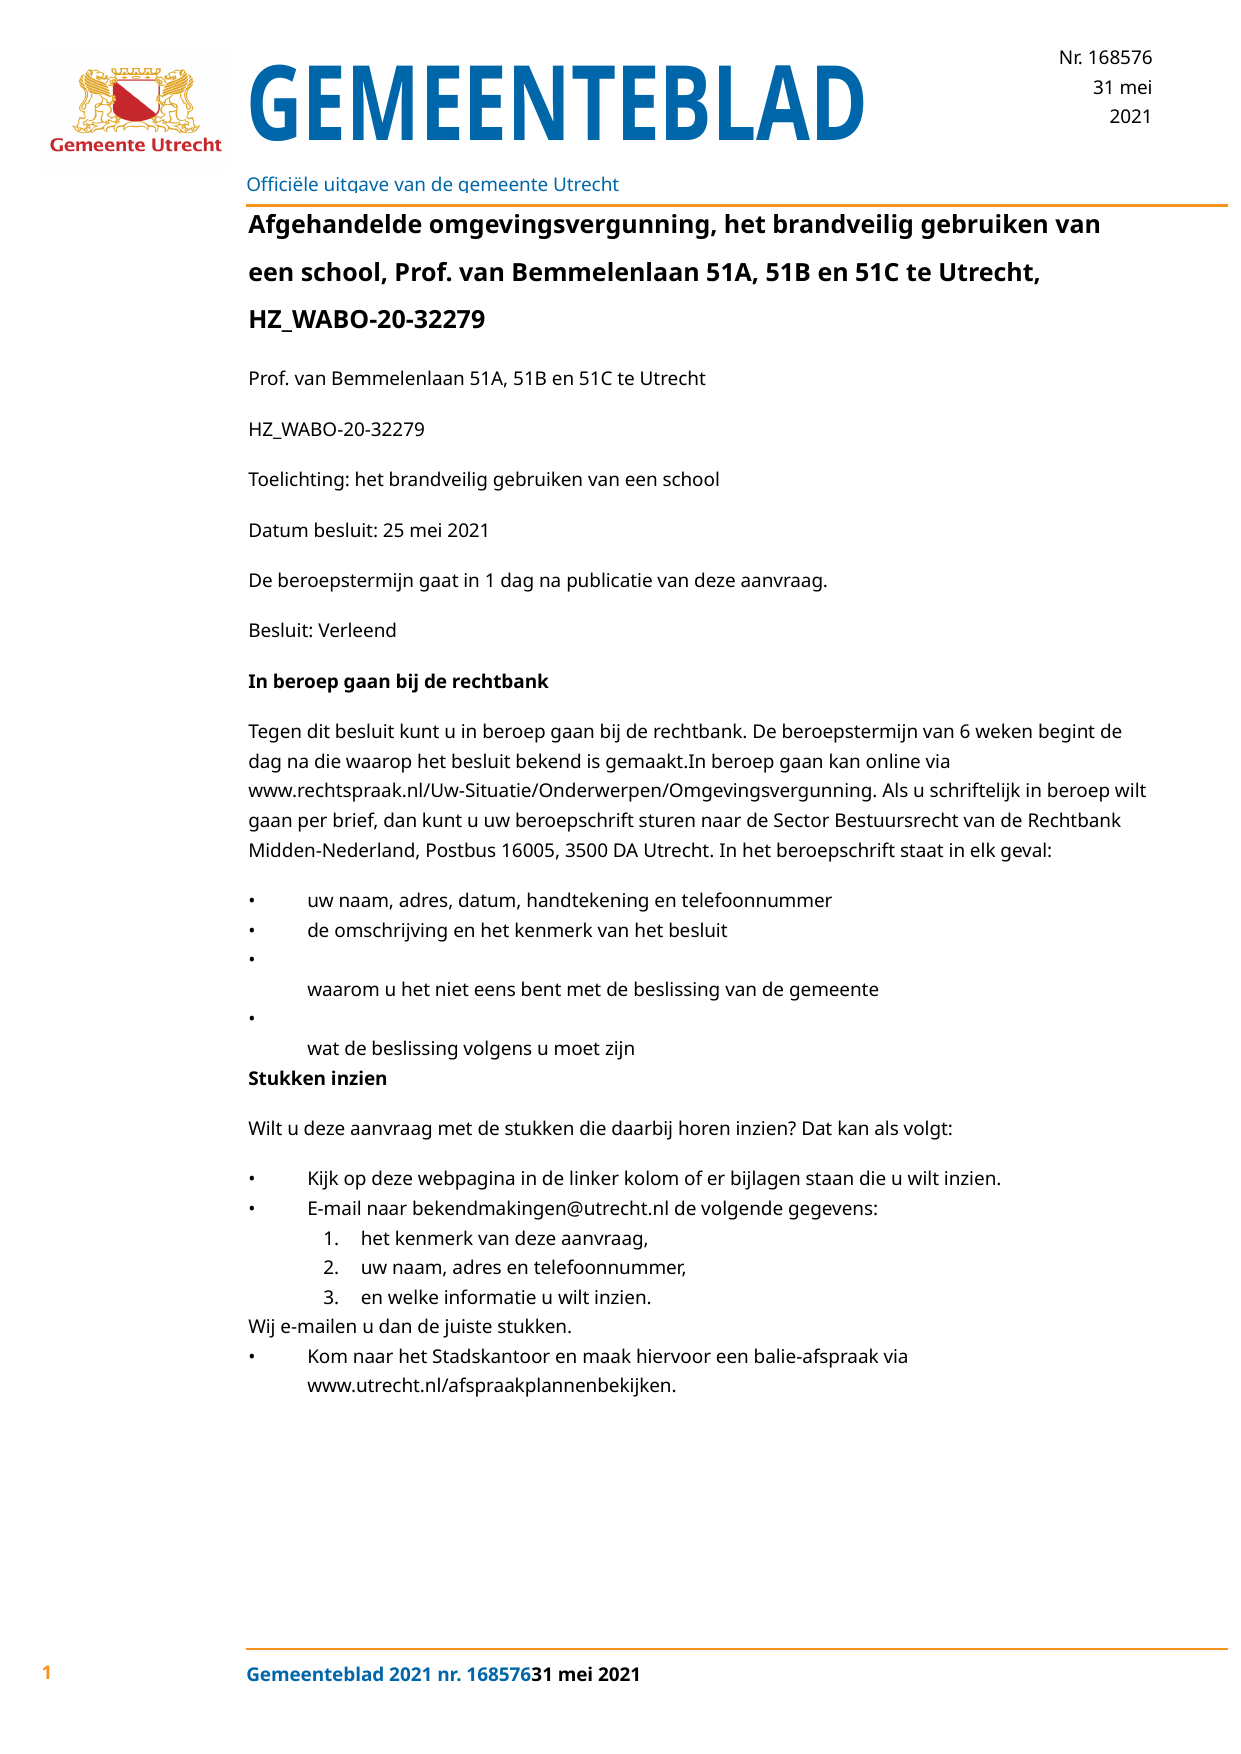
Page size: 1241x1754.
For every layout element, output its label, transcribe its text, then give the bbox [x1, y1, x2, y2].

list waarom u het niet eens bent met de beslissing van de gemeente [248, 976, 1152, 1002]
text De beroepstermijn gaat in 1 dag na publicatie van deze aanvraag. [248, 567, 1152, 593]
picture [41, 47, 231, 172]
list Kijk op deze webpagina in de linker kolom of er bijlagen staan die u wilt inzien. [248, 1166, 1152, 1191]
list wat de beslissing volgens u moet zijn [248, 1035, 1152, 1061]
text Stukken inzien [248, 1065, 1152, 1090]
text Prof. van Bemmelenlaan 51A, 51B en 51C te Utrecht [248, 366, 1152, 391]
list en welke informatie u wilt inzien. [323, 1284, 1152, 1309]
list Kom naar het Stadskantoor en maak hiervoor een balie-afspraak via www.utrecht.nl/afspraakplannenbekijken. [248, 1343, 1152, 1398]
text Toelichting: het brandveilig gebruiken van een school [248, 466, 1152, 492]
list uw naam, adres, datum, handtekening en telefoonnummer [248, 887, 1152, 913]
text Tegen dit besluit kunt u in beroep gaan bij de rechtbank. De beroepstermijn van 6 weken begint de dag na die waarop het besluit bekend is gemaakt.In beroep gaan kan online via www.rechtspraak.nl/Uw-Situatie/Onderwerpen/Omgevingsvergunning. Als u schriftelijk in beroep wilt gaan per brief, dan kunt u uw beroepschrift sturen naar de Sector Bestuursrecht van de Rechtbank Midden-Nederland, Postbus 16005, 3500 DA Utrecht. In het beroepschrift staat in elk geval: [248, 718, 1152, 862]
list de omschrijving en het kenmerk van het besluit [248, 917, 1152, 942]
text Wilt u deze aanvraag met de stukken die daarbij horen inzien? Dat kan als volgt: [248, 1115, 1152, 1141]
text HZ_WABO-20-32279 [248, 416, 1152, 442]
text Wij e-mailen u dan de juiste stukken. [248, 1313, 1152, 1339]
list E-mail naar bekendmakingen@utrecht.nl de volgende gegevens: [248, 1195, 1152, 1221]
list uw naam, adres en telefoonnummer, [323, 1254, 1152, 1280]
list het kenmerk van deze aanvraag, [323, 1225, 1152, 1250]
text Datum besluit: 25 mei 2021 [248, 517, 1152, 542]
text Afgehandelde omgevingsvergunning, het brandveilig gebruiken van een school, Prof. van Bemmelenlaan 51A, 51B en 51C te Utrecht, HZ_WABO-20-32279 [248, 207, 1152, 336]
text In beroep gaan bij de rechtbank [248, 668, 1152, 694]
text Besluit: Verleend [248, 618, 1152, 643]
